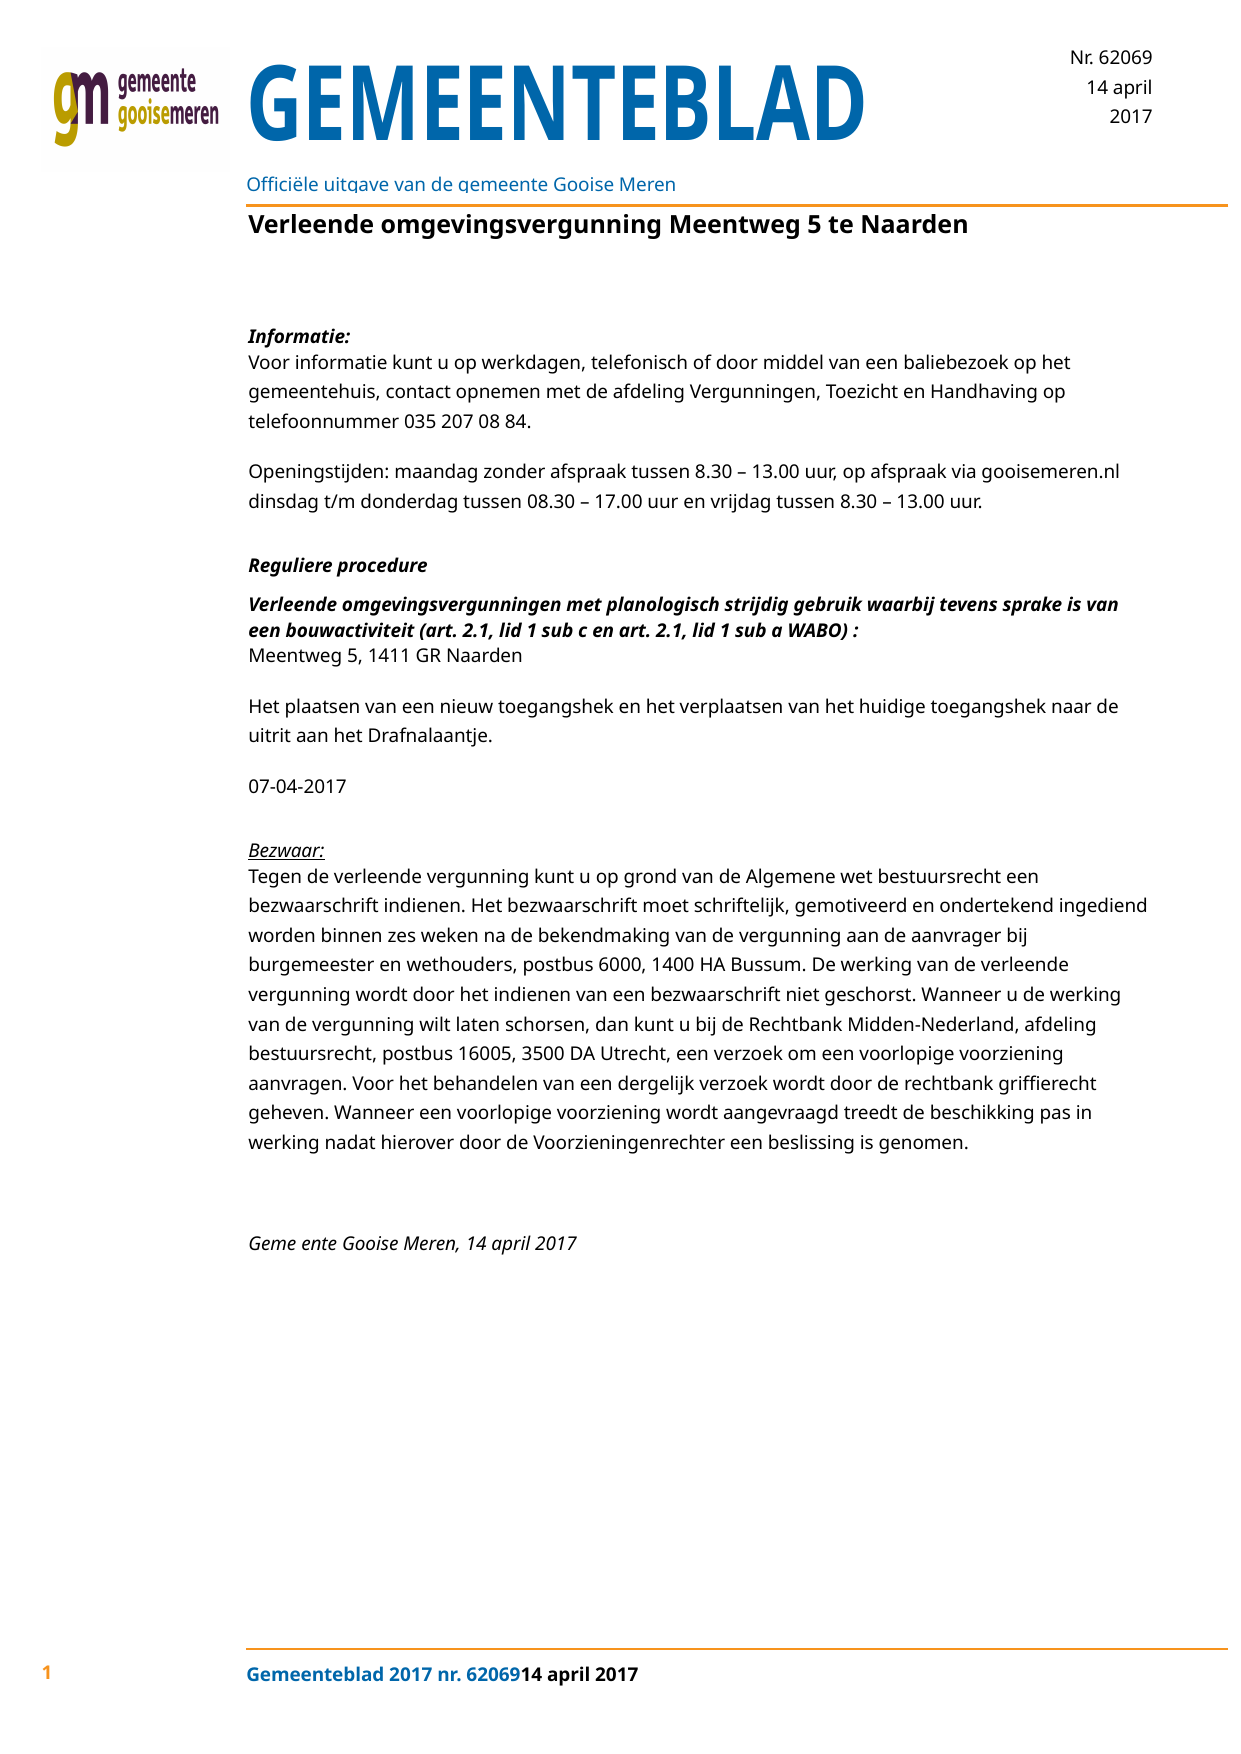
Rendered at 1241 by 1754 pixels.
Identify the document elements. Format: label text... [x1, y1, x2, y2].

text Meentweg 5, 1411 GR Naarden [248, 643, 1152, 668]
text Bezwaar: [248, 837, 1152, 863]
text Informatie: [248, 323, 1152, 349]
text Reguliere procedure [248, 552, 1152, 578]
text 07-04-2017 [248, 773, 1152, 799]
text Openingstijden: maandag zonder afspraak tussen 8.30 – 13.00 uur, op afspraak via gooisemeren.nl dinsdag t/m donderdag tussen 08.30 – 17.00 uur en vrijdag tussen 8.30 – 13.00 uur. [248, 458, 1152, 514]
text Het plaatsen van een nieuw toegangshek en het verplaatsen van het huidige toegangshek naar de uitrit aan het Drafnalaantje. [248, 693, 1152, 748]
picture [41, 47, 231, 172]
text Verleende omgevingsvergunning Meentweg 5 te Naarden [248, 207, 1152, 241]
text Tegen de verleende vergunning kunt u op grond van de Algemene wet bestuursrecht een bezwaarschrift indienen. Het bezwaarschrift moet schriftelijk, gemotiveerd en ondertekend ingediend worden binnen zes weken na de bekendmaking van de vergunning aan de aanvrager bij burgemeester en wethouders, postbus 6000, 1400 HA Bussum. De werking van de verleende vergunning wordt door het indienen van een bezwaarschrift niet geschorst. Wanneer u de werking van de vergunning wilt laten schorsen, dan kunt u bij de Rechtbank Midden-Nederland, afdeling bestuursrecht, postbus 16005, 3500 DA Utrecht, een verzoek om een voorlopige voorziening aanvragen. Voor het behandelen van een dergelijk verzoek wordt door de rechtbank griffierecht geheven. Wanneer een voorlopige voorziening wordt aangevraagd treedt de beschikking pas in werking nadat hierover door de Voorzieningenrechter een beslissing is genomen. [248, 863, 1152, 1155]
text Geme ente Gooise Meren, 14 april 2017 [248, 1230, 1152, 1256]
text Voor informatie kunt u op werkdagen, telefonisch of door middel van een baliebezoek op het gemeentehuis, contact opnemen met de afdeling Vergunningen, Toezicht en Handhaving op telefoonnummer 035 207 08 84. [248, 349, 1152, 434]
text Verleende omgevingsvergunningen met planologisch strijdig gebruik waarbij tevens sprake is van een bouwactiviteit (art. 2.1, lid 1 sub c en art. 2.1, lid 1 sub a WABO) : [248, 591, 1152, 643]
